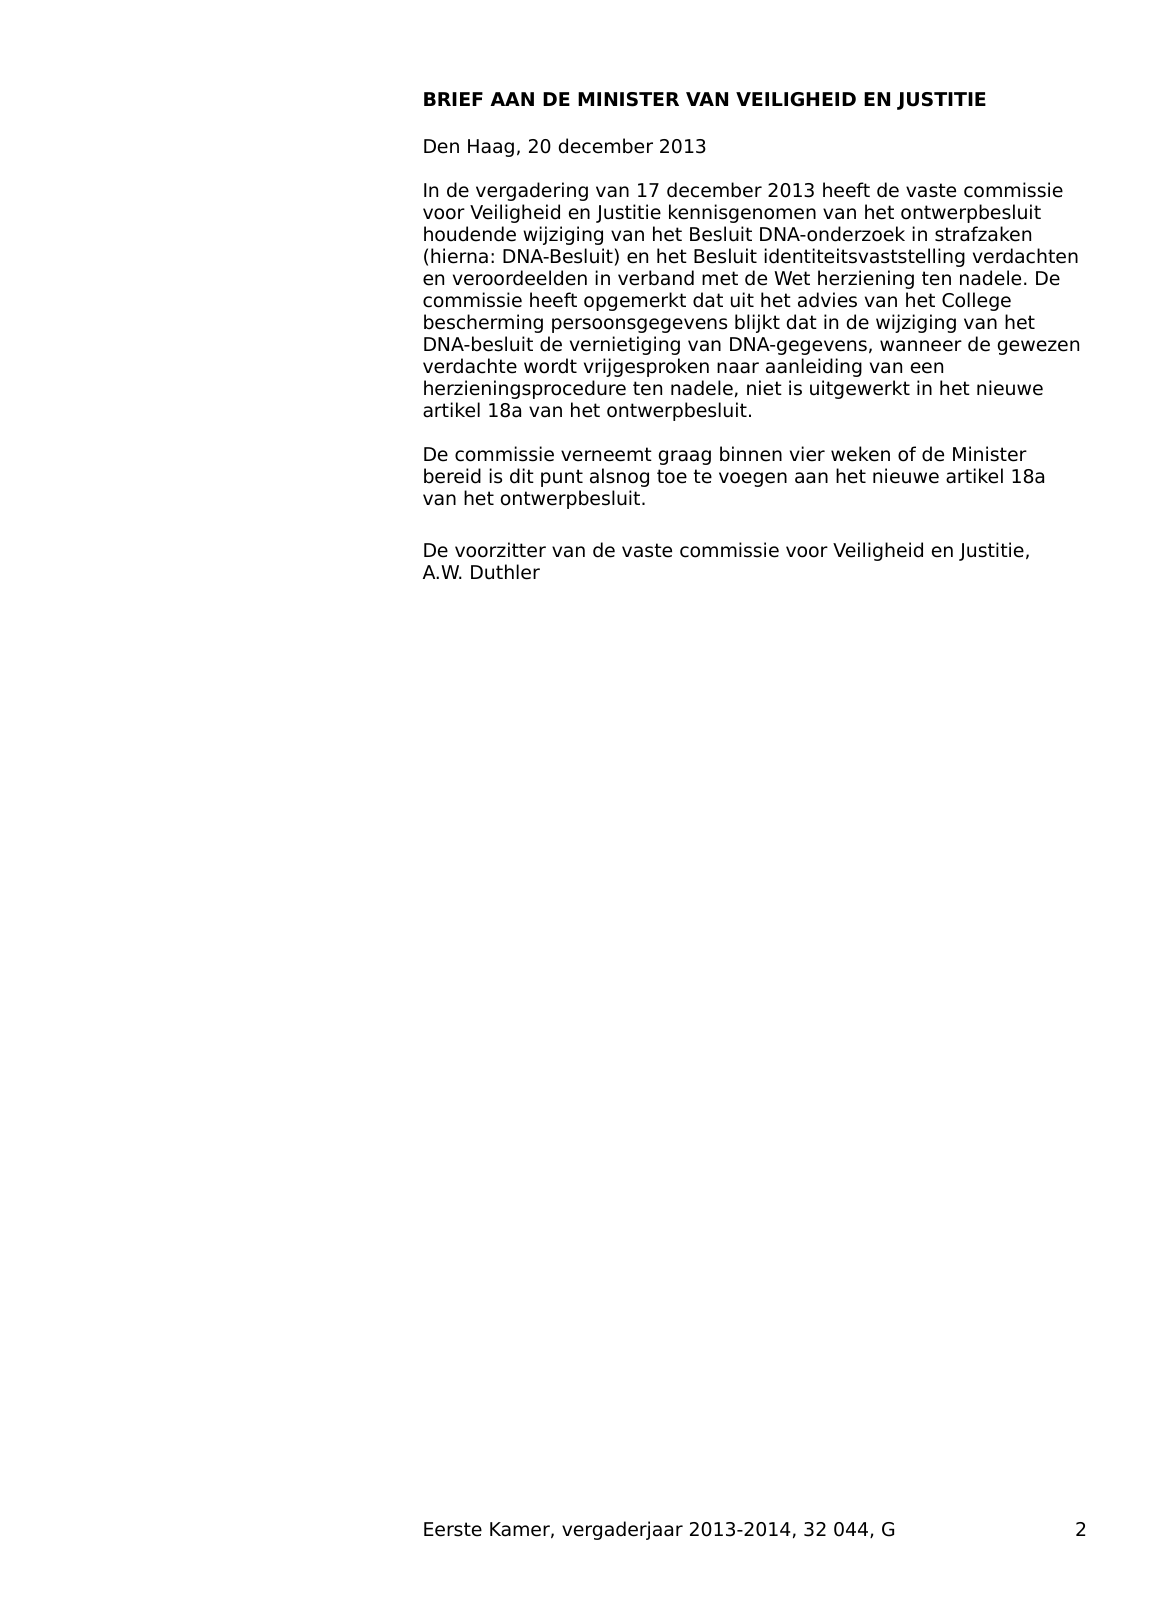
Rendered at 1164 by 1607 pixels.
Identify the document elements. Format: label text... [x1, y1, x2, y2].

text Den Haag, 20 december 2013 [422, 136, 1087, 158]
text De voorzitter van de vaste commissie voor Veiligheid en Justitie, A.W. Duthler [422, 540, 1087, 584]
text De commissie verneemt graag binnen vier weken of de Minister bereid is dit punt alsnog toe te voegen aan het nieuwe artikel 18a van het ontwerpbesluit. [422, 444, 1087, 510]
text In de vergadering van 17 december 2013 heeft de vaste commissie voor Veiligheid en Justitie kennisgenomen van het ontwerpbesluit houdende wijziging van het Besluit DNA-onderzoek in strafzaken (hierna: DNA-Besluit) en het Besluit identiteitsvaststelling verdachten en veroordeelden in verband met de Wet herziening ten nadele. De commissie heeft opgemerkt dat uit het advies van het College bescherming persoonsgegevens blijkt dat in de wijziging van het DNA-besluit de vernietiging van DNA-gegevens, wanneer de gewezen verdachte wordt vrijgesproken naar aanleiding van een herzieningsprocedure ten nadele, niet is uitgewerkt in het nieuwe artikel 18a van het ontwerpbesluit. [422, 180, 1087, 422]
subtitle BRIEF AAN DE MINISTER VAN VEILIGHEID EN JUSTITIE [422, 89, 1087, 111]
